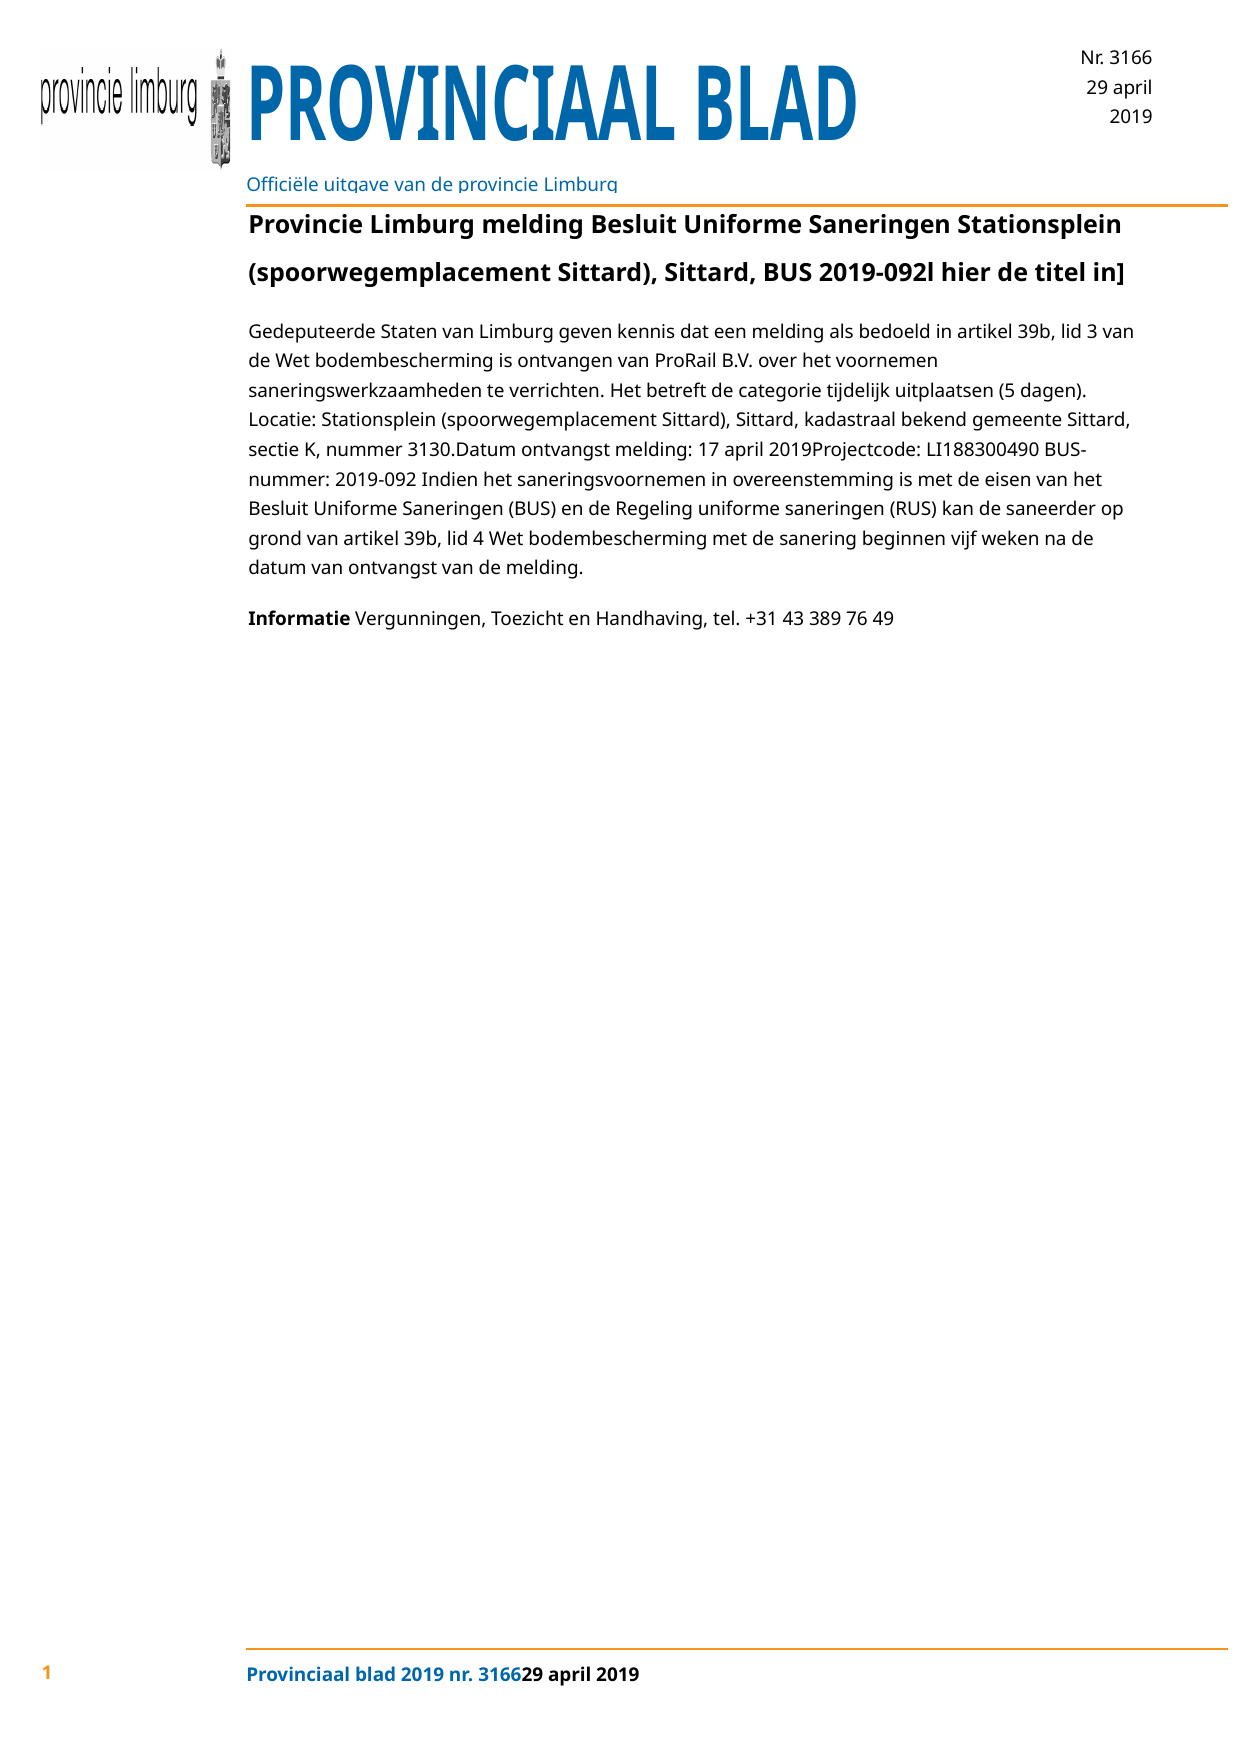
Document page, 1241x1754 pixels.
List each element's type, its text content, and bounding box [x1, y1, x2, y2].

text Gedeputeerde Staten van Limburg geven kennis dat een melding als bedoeld in artikel 39b, lid 3 van de Wet bodembescherming is ontvangen van ProRail B.V. over het voornemen saneringswerkzaamheden te verrichten. Het betreft de categorie tijdelijk uitplaatsen (5 dagen). Locatie: Stationsplein (spoorwegemplacement Sittard), Sittard, kadastraal bekend gemeente Sittard, sectie K, nummer 3130.Datum ontvangst melding: 17 april 2019Projectcode: LI188300490 BUS-nummer: 2019-092 Indien het saneringsvoornemen in overeenstemming is met de eisen van het Besluit Uniforme Saneringen (BUS) en de Regeling uniforme saneringen (RUS) kan de saneerder op grond van artikel 39b, lid 4 Wet bodembescherming met de sanering beginnen vijf weken na de datum van ontvangst van de melding. [248, 318, 1152, 580]
picture [41, 47, 231, 172]
text Provincie Limburg melding Besluit Uniforme Saneringen Stationsplein (spoorwegemplacement Sittard), Sittard, BUS 2019-092l hier de titel in] [248, 207, 1152, 288]
text Informatie Vergunningen, Toezicht en Handhaving, tel. +31 43 389 76 49 [248, 605, 1152, 631]
